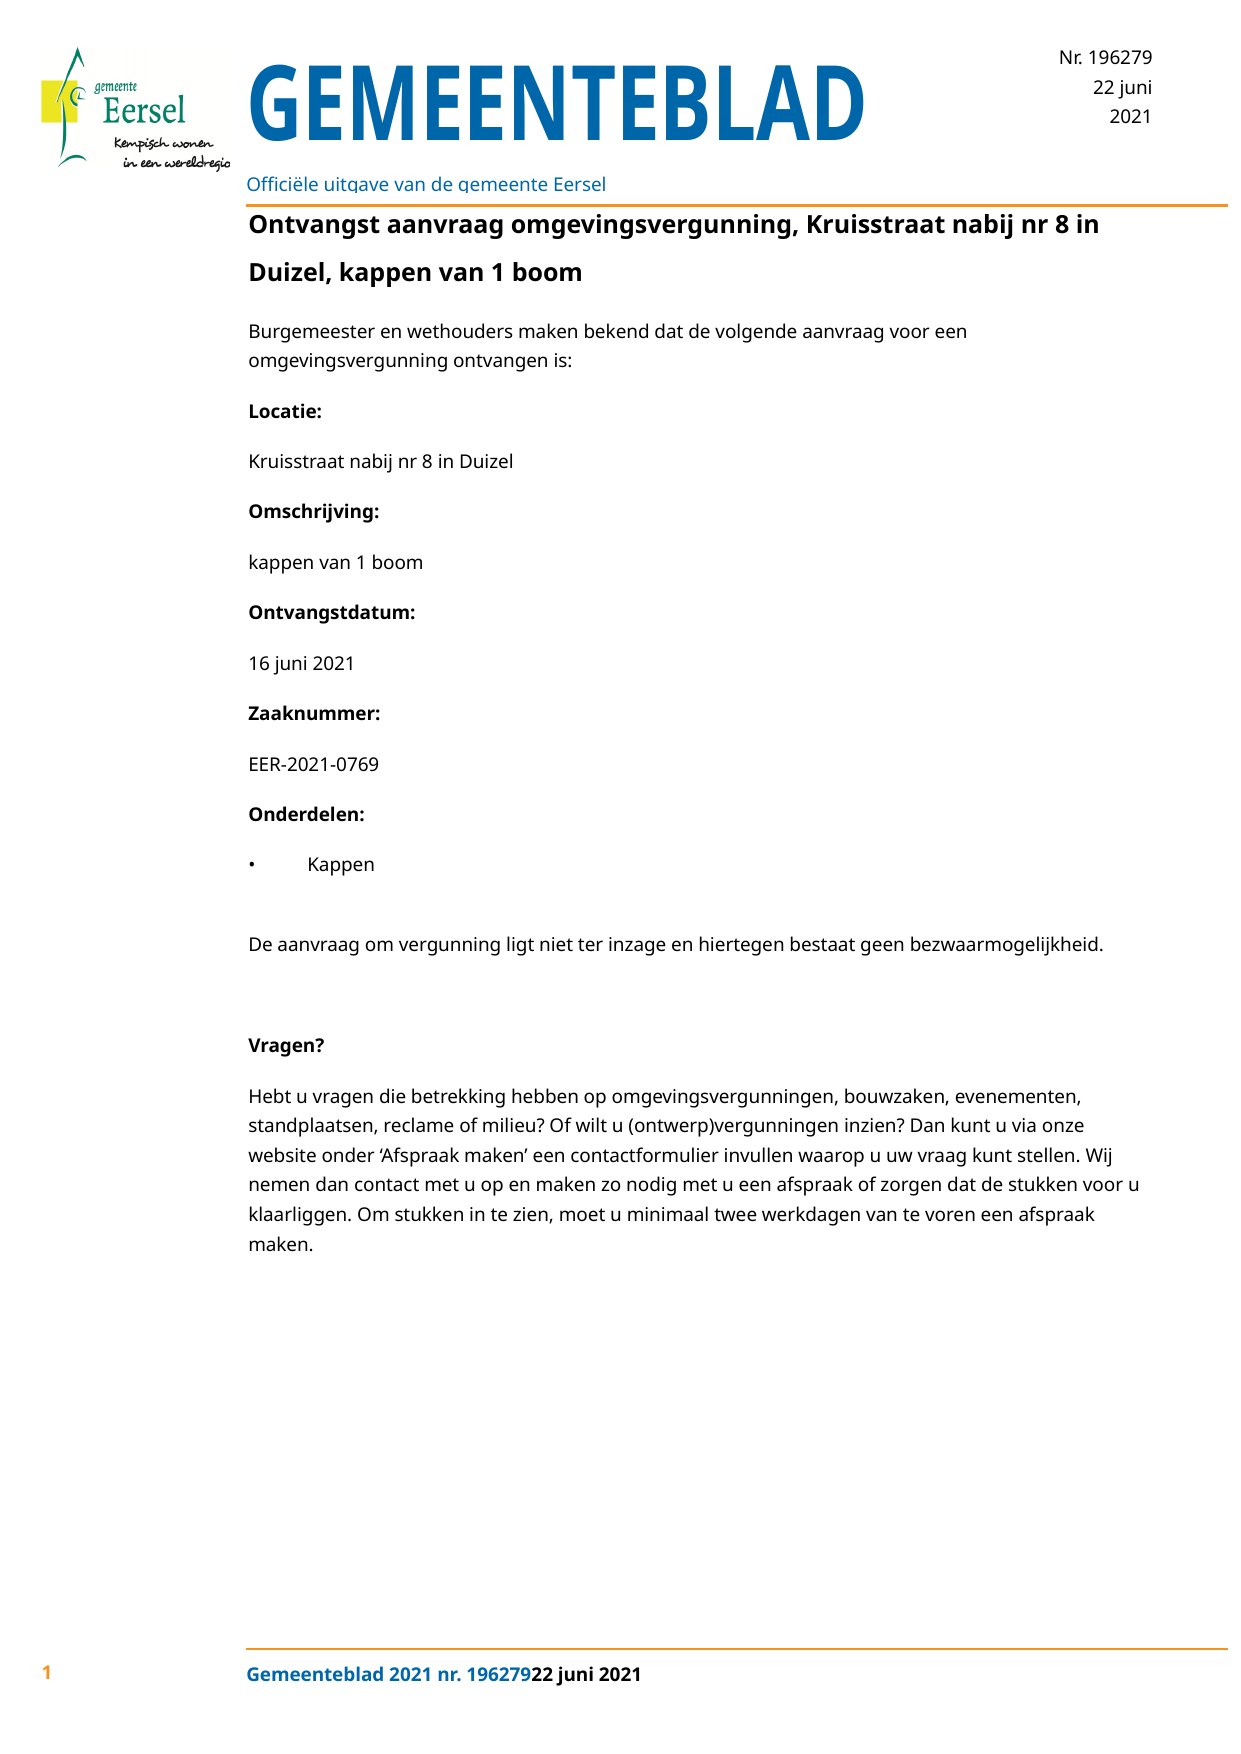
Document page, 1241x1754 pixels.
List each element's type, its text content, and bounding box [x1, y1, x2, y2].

text kappen van 1 boom [248, 549, 1152, 575]
text Onderdelen: [248, 801, 1152, 827]
text Kruisstraat nabij nr 8 in Duizel [248, 448, 1152, 474]
text De aanvraag om vergunning ligt niet ter inzage en hiertegen bestaat geen bezwaarmogelijkheid. [248, 932, 1152, 957]
text Zaaknummer: [248, 700, 1152, 726]
text EER-2021-0769 [248, 751, 1152, 777]
text Hebt u vragen die betrekking hebben op omgevingsvergunningen, bouwzaken, evenementen, standplaatsen, reclame of milieu? Of wilt u (ontwerp)vergunningen inzien? Dan kunt u via onze website onder ‘Afspraak maken’ een contactformulier invullen waarop u uw vraag kunt stellen. Wij nemen dan contact met u op en maken zo nodig met u een afspraak of zorgen dat de stukken voor u klaarliggen. Om stukken in te zien, moet u minimaal twee werkdagen van te voren een afspraak maken. [248, 1083, 1152, 1257]
text 16 juni 2021 [248, 650, 1152, 676]
text Burgemeester en wethouders maken bekend dat de volgende aanvraag voor een omgevingsvergunning ontvangen is: [248, 318, 1152, 373]
text Ontvangstdatum: [248, 599, 1152, 625]
text Vragen? [248, 1032, 1152, 1058]
text Locatie: [248, 398, 1152, 424]
text Ontvangst aanvraag omgevingsvergunning, Kruisstraat nabij nr 8 in Duizel, kappen van 1 boom [248, 207, 1152, 288]
picture [41, 47, 231, 172]
list Kappen [248, 852, 1152, 877]
text Omschrijving: [248, 499, 1152, 524]
